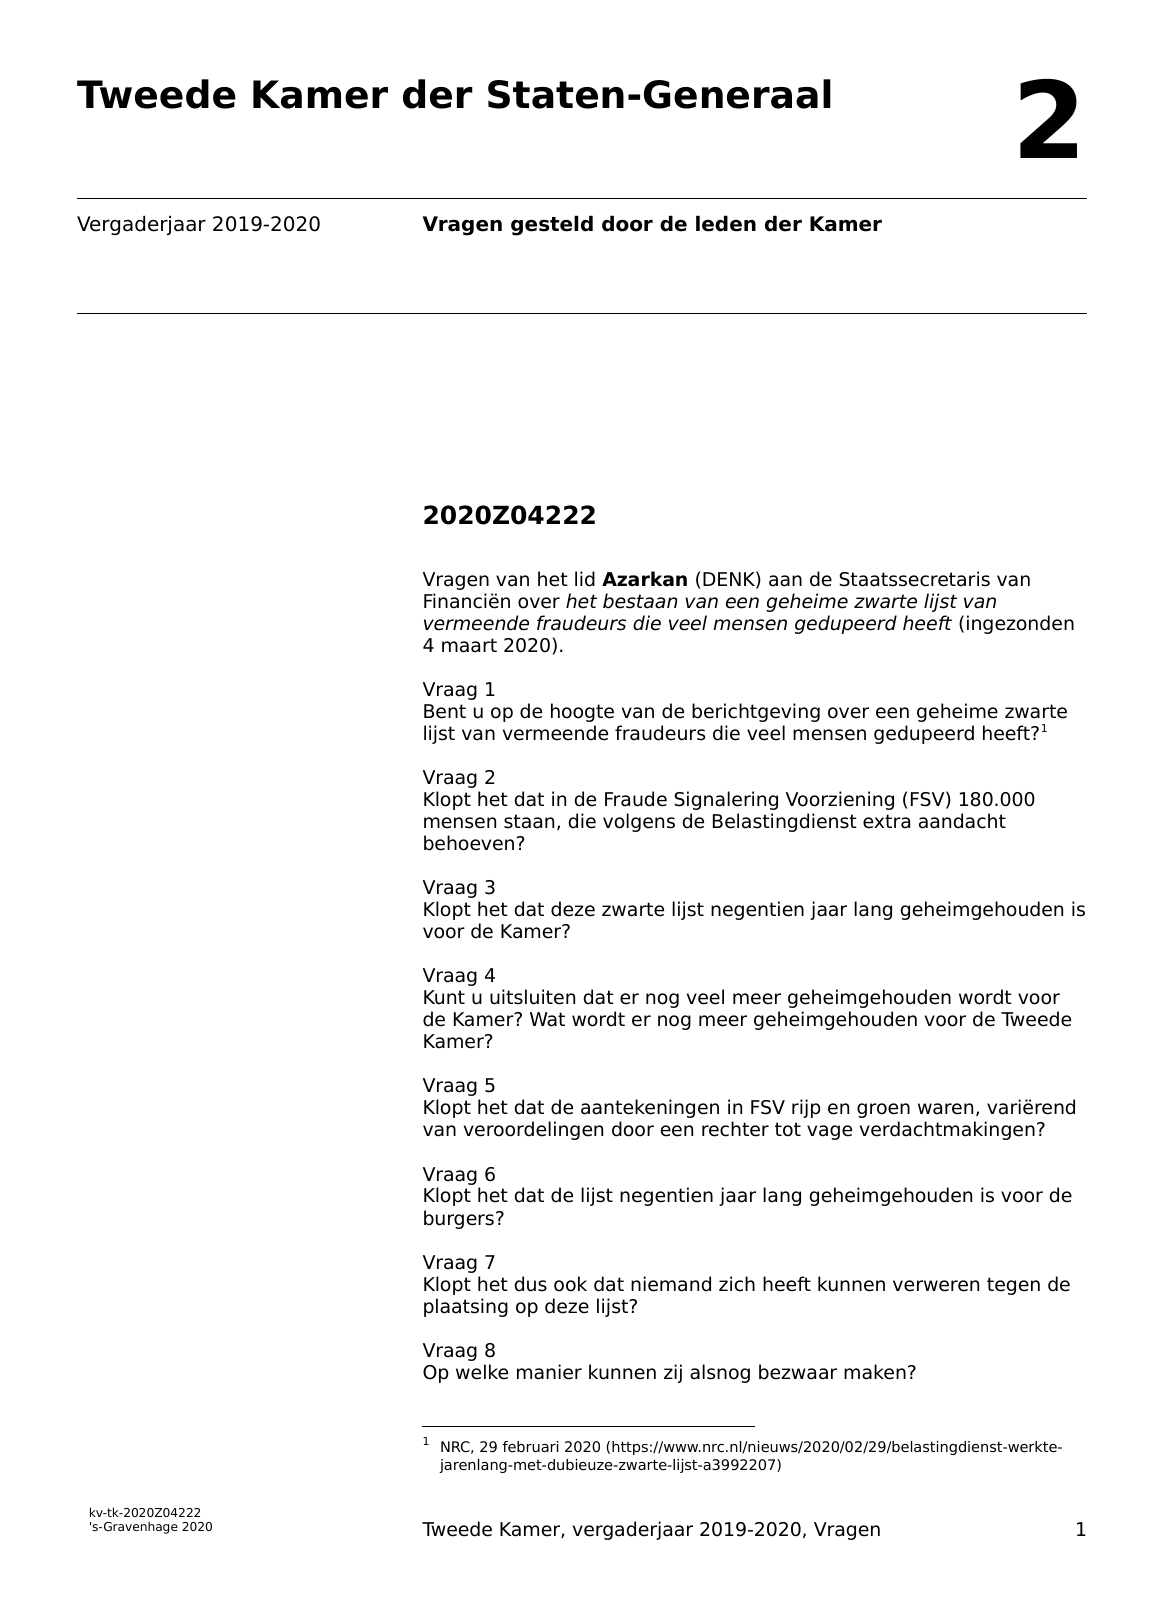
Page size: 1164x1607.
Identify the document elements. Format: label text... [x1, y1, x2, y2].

text Bent u op de hoogte van de berichtgeving over een geheime zwarte lijst van vermeende fraudeurs die veel mensen gedupeerd heeft? [422, 701, 1087, 745]
text Vragen van het lid Azarkan (DENK) aan de Staatssecretaris van Financiën over het bestaan van een geheime zwarte lijst van vermeende fraudeurs die veel mensen gedupeerd heeft (ingezonden 4 maart 2020). [422, 569, 1087, 657]
text Vraag 8 [422, 1340, 1087, 1362]
text Klopt het dat in de Fraude Signalering Voorziening (FSV) 180.000 mensen staan, die volgens de Belastingdienst extra aandacht behoeven? [422, 789, 1087, 855]
table_cell Vergaderjaar 2019-2020 [77, 199, 422, 313]
text 's-Gravenhage 2020 [88, 1520, 323, 1534]
text Vraag 4 [422, 965, 1087, 987]
text Vraag 7 [422, 1252, 1087, 1273]
table_header 2 [886, 59, 1087, 198]
table_cell Vragen gesteld door de leden der Kamer [422, 199, 1087, 313]
text Klopt het dus ook dat niemand zich heeft kunnen verweren tegen de plaatsing op deze lijst? [422, 1273, 1087, 1317]
text Vraag 2 [422, 767, 1087, 789]
text Vraag 5 [422, 1075, 1087, 1097]
text Vraag 6 [422, 1163, 1087, 1185]
text Klopt het dat deze zwarte lijst negentien jaar lang geheimgehouden is voor de Kamer? [422, 899, 1087, 943]
text kv-tk-2020Z04222 [88, 1506, 323, 1520]
table_header Tweede Kamer der Staten-Generaal [77, 59, 886, 198]
text Op welke manier kunnen zij alsnog bezwaar maken? [422, 1362, 1087, 1384]
text Vraag 3 [422, 877, 1087, 899]
text Vraag 1 [422, 679, 1087, 701]
text Klopt het dat de aantekeningen in FSV rijp en groen waren, variërend van veroordelingen door een rechter tot vage verdachtmakingen? [422, 1097, 1087, 1141]
text Klopt het dat de lijst negentien jaar lang geheimgehouden is voor de burgers? [422, 1185, 1087, 1229]
text NRC, 29 februari 2020 (https://www.nrc.nl/nieuws/2020/02/29/belastingdienst-werkte-jarenlang-met-dubieuze-zwarte-lijst-a3992207) [422, 1435, 1087, 1474]
text 2020Z04222 [422, 501, 1087, 531]
text Kunt u uitsluiten dat er nog veel meer geheimgehouden wordt voor de Kamer? Wat wordt er nog meer geheimgehouden voor de Tweede Kamer? [422, 987, 1087, 1053]
